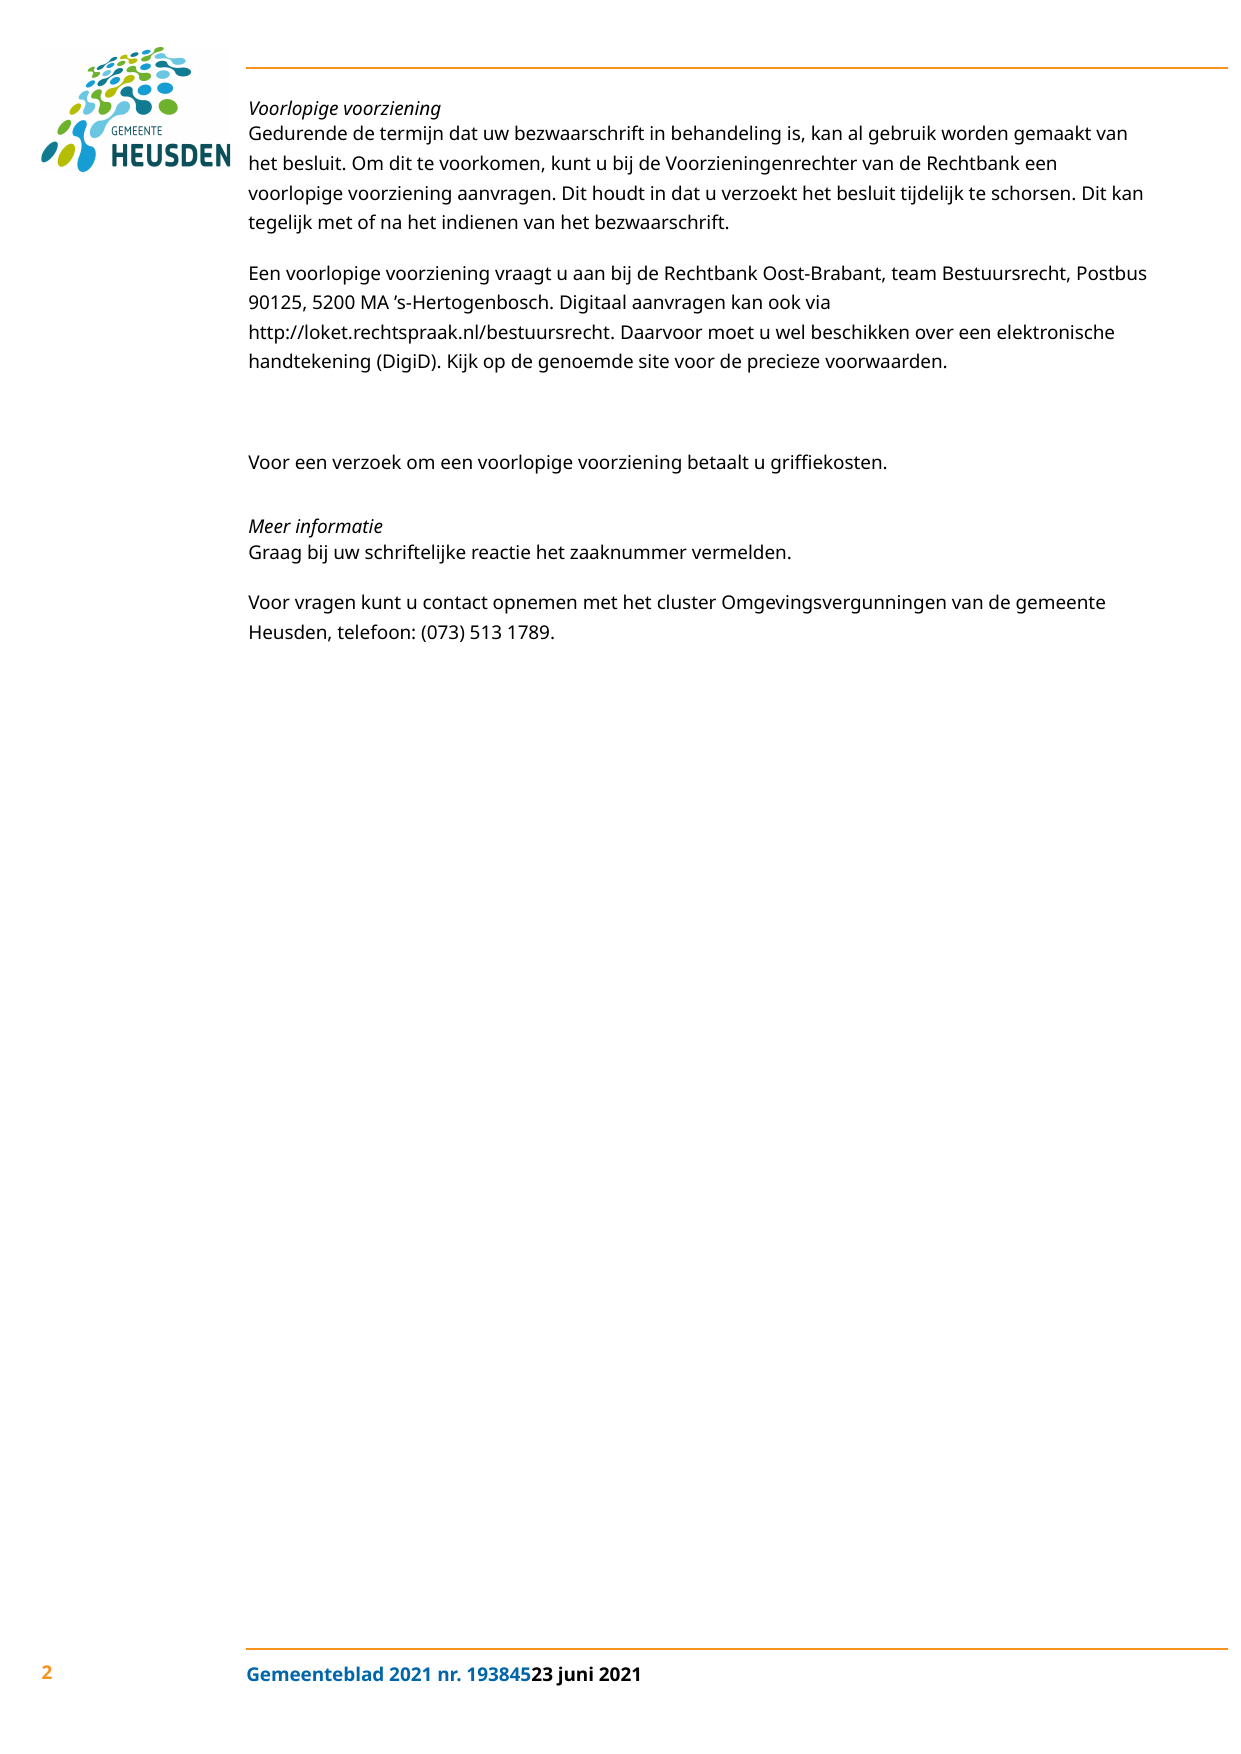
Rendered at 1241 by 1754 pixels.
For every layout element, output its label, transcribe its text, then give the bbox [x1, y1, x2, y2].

text Voorlopige voorziening [248, 95, 1152, 121]
text Een voorlopige voorziening vraagt u aan bij de Rechtbank Oost-Brabant, team Bestuursrecht, Postbus 90125, 5200 MA ’s-Hertogenbosch. Digitaal aanvragen kan ook via http://loket.rechtspraak.nl/bestuursrecht. Daarvoor moet u wel beschikken over een elektronische handtekening (DigiD). Kijk op de genoemde site voor de precieze voorwaarden. [248, 260, 1152, 374]
text Meer informatie [248, 513, 1152, 539]
text Voor een verzoek om een voorlopige voorziening betaalt u griffiekosten. [248, 449, 1152, 475]
text Voor vragen kunt u contact opnemen met het cluster Omgevingsvergunningen van de gemeente Heusden, telefoon: (073) 513 1789. [248, 589, 1152, 645]
picture [41, 47, 231, 172]
text Graag bij uw schriftelijke reactie het zaaknummer vermelden. [248, 539, 1152, 565]
text Gedurende de termijn dat uw bezwaarschrift in behandeling is, kan al gebruik worden gemaakt van het besluit. Om dit te voorkomen, kunt u bij de Voorzieningenrechter van de Rechtbank een voorlopige voorziening aanvragen. Dit houdt in dat u verzoekt het besluit tijdelijk te schorsen. Dit kan tegelijk met of na het indienen van het bezwaarschrift. [248, 121, 1152, 235]
